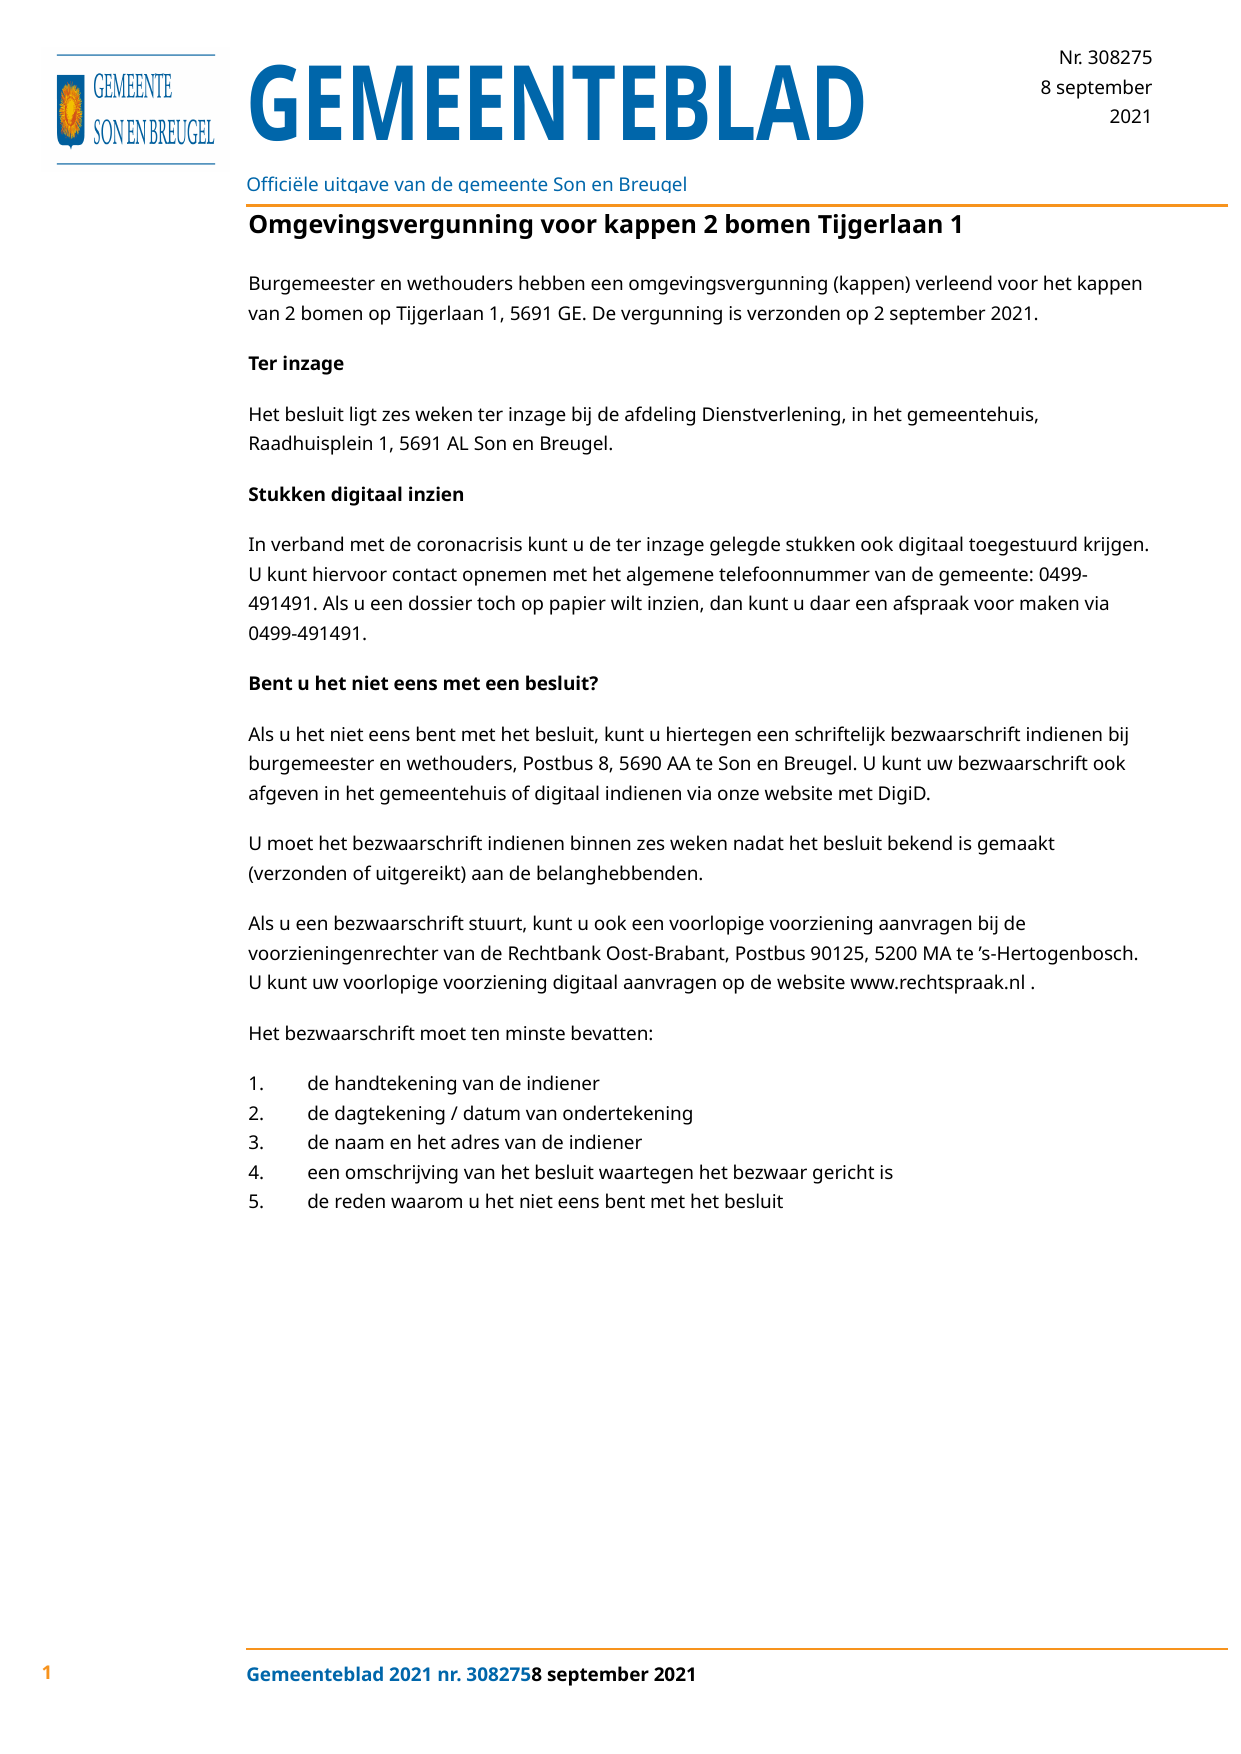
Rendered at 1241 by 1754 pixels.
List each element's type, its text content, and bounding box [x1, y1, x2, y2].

picture [41, 47, 231, 172]
list een omschrijving van het besluit waartegen het bezwaar gericht is [248, 1159, 1152, 1185]
text Burgemeester en wethouders hebben een omgevingsvergunning (kappen) verleend voor het kappen van 2 bomen op Tijgerlaan 1, 5691 GE. De vergunning is verzonden op 2 september 2021. [248, 270, 1152, 326]
list de naam en het adres van de indiener [248, 1129, 1152, 1155]
text Als u een bezwaarschrift stuurt, kunt u ook een voorlopige voorziening aanvragen bij de voorzieningenrechter van de Rechtbank Oost-Brabant, Postbus 90125, 5200 MA te ’s-Hertogenbosch. U kunt uw voorlopige voorziening digitaal aanvragen op de website www.rechtspraak.nl . [248, 910, 1152, 995]
text Omgevingsvergunning voor kappen 2 bomen Tijgerlaan 1 [248, 207, 1152, 241]
text Bent u het niet eens met een besluit? [248, 670, 1152, 696]
text Als u het niet eens bent met het besluit, kunt u hiertegen een schriftelijk bezwaarschrift indienen bij burgemeester en wethouders, Postbus 8, 5690 AA te Son en Breugel. U kunt uw bezwaarschrift ook afgeven in het gemeentehuis of digitaal indienen via onze website met DigiD. [248, 721, 1152, 806]
list de handtekening van de indiener [248, 1070, 1152, 1096]
list de reden waarom u het niet eens bent met het besluit [248, 1189, 1152, 1214]
text Het bezwaarschrift moet ten minste bevatten: [248, 1020, 1152, 1046]
text Stukken digitaal inzien [248, 481, 1152, 506]
text Ter inzage [248, 350, 1152, 376]
text In verband met de coronacrisis kunt u de ter inzage gelegde stukken ook digitaal toegestuurd krijgen. U kunt hiervoor contact opnemen met het algemene telefoonnummer van de gemeente: 0499-491491. Als u een dossier toch op papier wilt inzien, dan kunt u daar een afspraak voor maken via 0499-491491. [248, 531, 1152, 646]
text Het besluit ligt zes weken ter inzage bij de afdeling Dienstverlening, in het gemeentehuis, Raadhuisplein 1, 5691 AL Son en Breugel. [248, 401, 1152, 456]
list de dagtekening / datum van ondertekening [248, 1100, 1152, 1126]
text U moet het bezwaarschrift indienen binnen zes weken nadat het besluit bekend is gemaakt (verzonden of uitgereikt) aan de belanghebbenden. [248, 830, 1152, 886]
